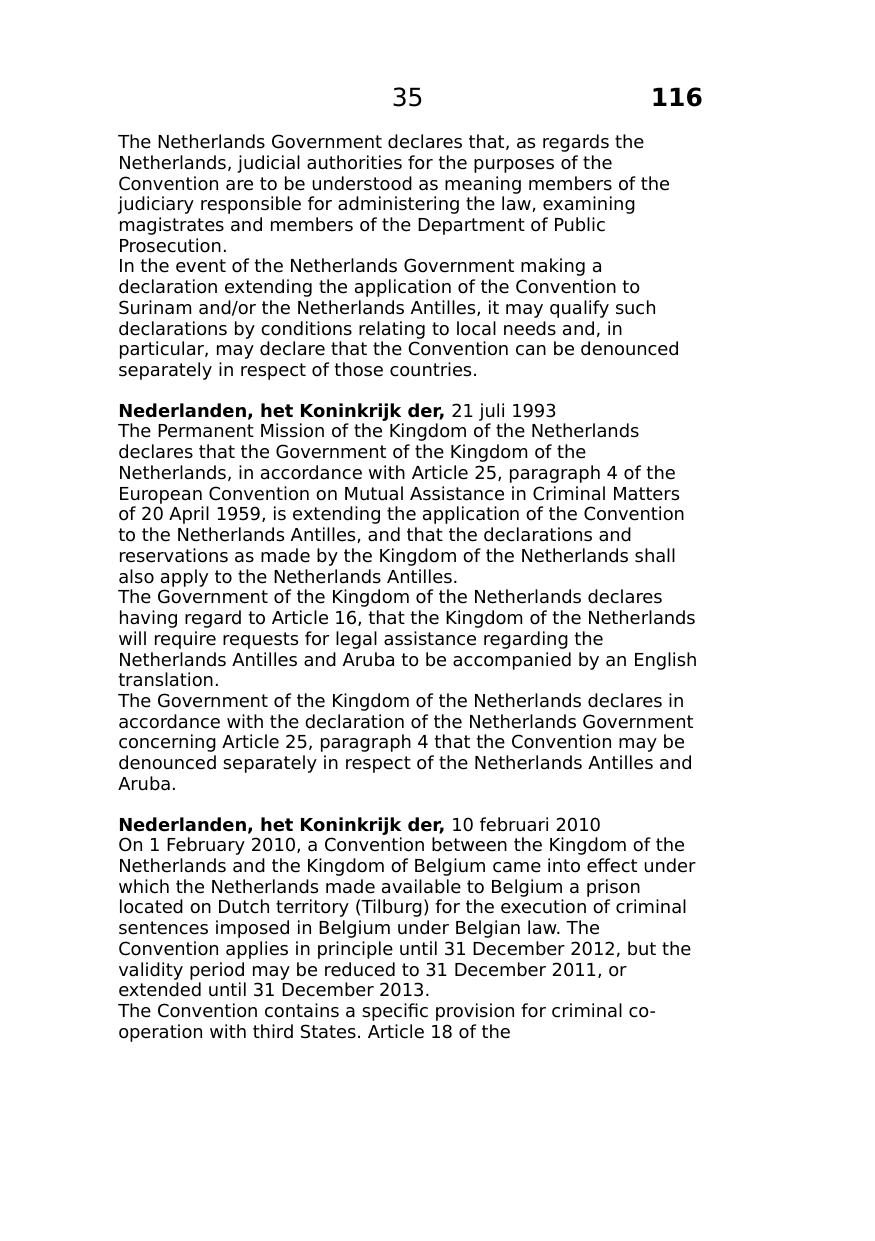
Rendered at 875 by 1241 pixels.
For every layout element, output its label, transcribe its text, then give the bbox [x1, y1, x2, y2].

text Nederlanden, het Koninkrijk der, 21 juli 1993 [118, 401, 703, 421]
text In the event of the Netherlands Government making a declaration extending the application of the Convention to Surinam and/or the Netherlands Antilles, it may qualify such declarations by conditions relating to local needs and, in particular, may declare that the Convention can be denounced separately in respect of those countries. [118, 256, 703, 381]
text The Netherlands Government declares that, as regards the Netherlands, judicial authorities for the purposes of the Convention are to be understood as meaning members of the judiciary responsible for administering the law, examining magistrates and members of the Department of Public Prosecution. [118, 132, 703, 256]
text Nederlanden, het Koninkrijk der, 10 februari 2010 [118, 814, 703, 835]
text On 1 February 2010, a Convention between the Kingdom of the Netherlands and the Kingdom of Belgium came into effect under which the Netherlands made available to Belgium a prison located on Dutch territory (Tilburg) for the execution of criminal sentences imposed in Belgium under Belgian law. The Convention applies in principle until 31 December 2012, but the validity period may be reduced to 31 December 2011, or extended until 31 December 2013. [118, 835, 703, 1001]
text The Permanent Mission of the Kingdom of the Netherlands declares that the Government of the Kingdom of the Netherlands, in accordance with Article 25, paragraph 4 of the European Convention on Mutual Assistance in Criminal Matters of 20 April 1959, is extending the application of the Convention to the Netherlands Antilles, and that the declarations and reservations as made by the Kingdom of the Netherlands shall also apply to the Netherlands Antilles. [118, 421, 703, 587]
text The Government of the Kingdom of the Netherlands declares having regard to Article 16, that the Kingdom of the Netherlands will require requests for legal assistance regarding the Netherlands Antilles and Aruba to be accompanied by an English translation. [118, 587, 703, 691]
text The Government of the Kingdom of the Netherlands declares in accordance with the declaration of the Netherlands Government concerning Article 25, paragraph 4 that the Convention may be denounced separately in respect of the Netherlands Antilles and Aruba. [118, 691, 703, 794]
text The Convention contains a specific provision for criminal co-operation with third States. Article 18 of the [118, 1001, 703, 1042]
